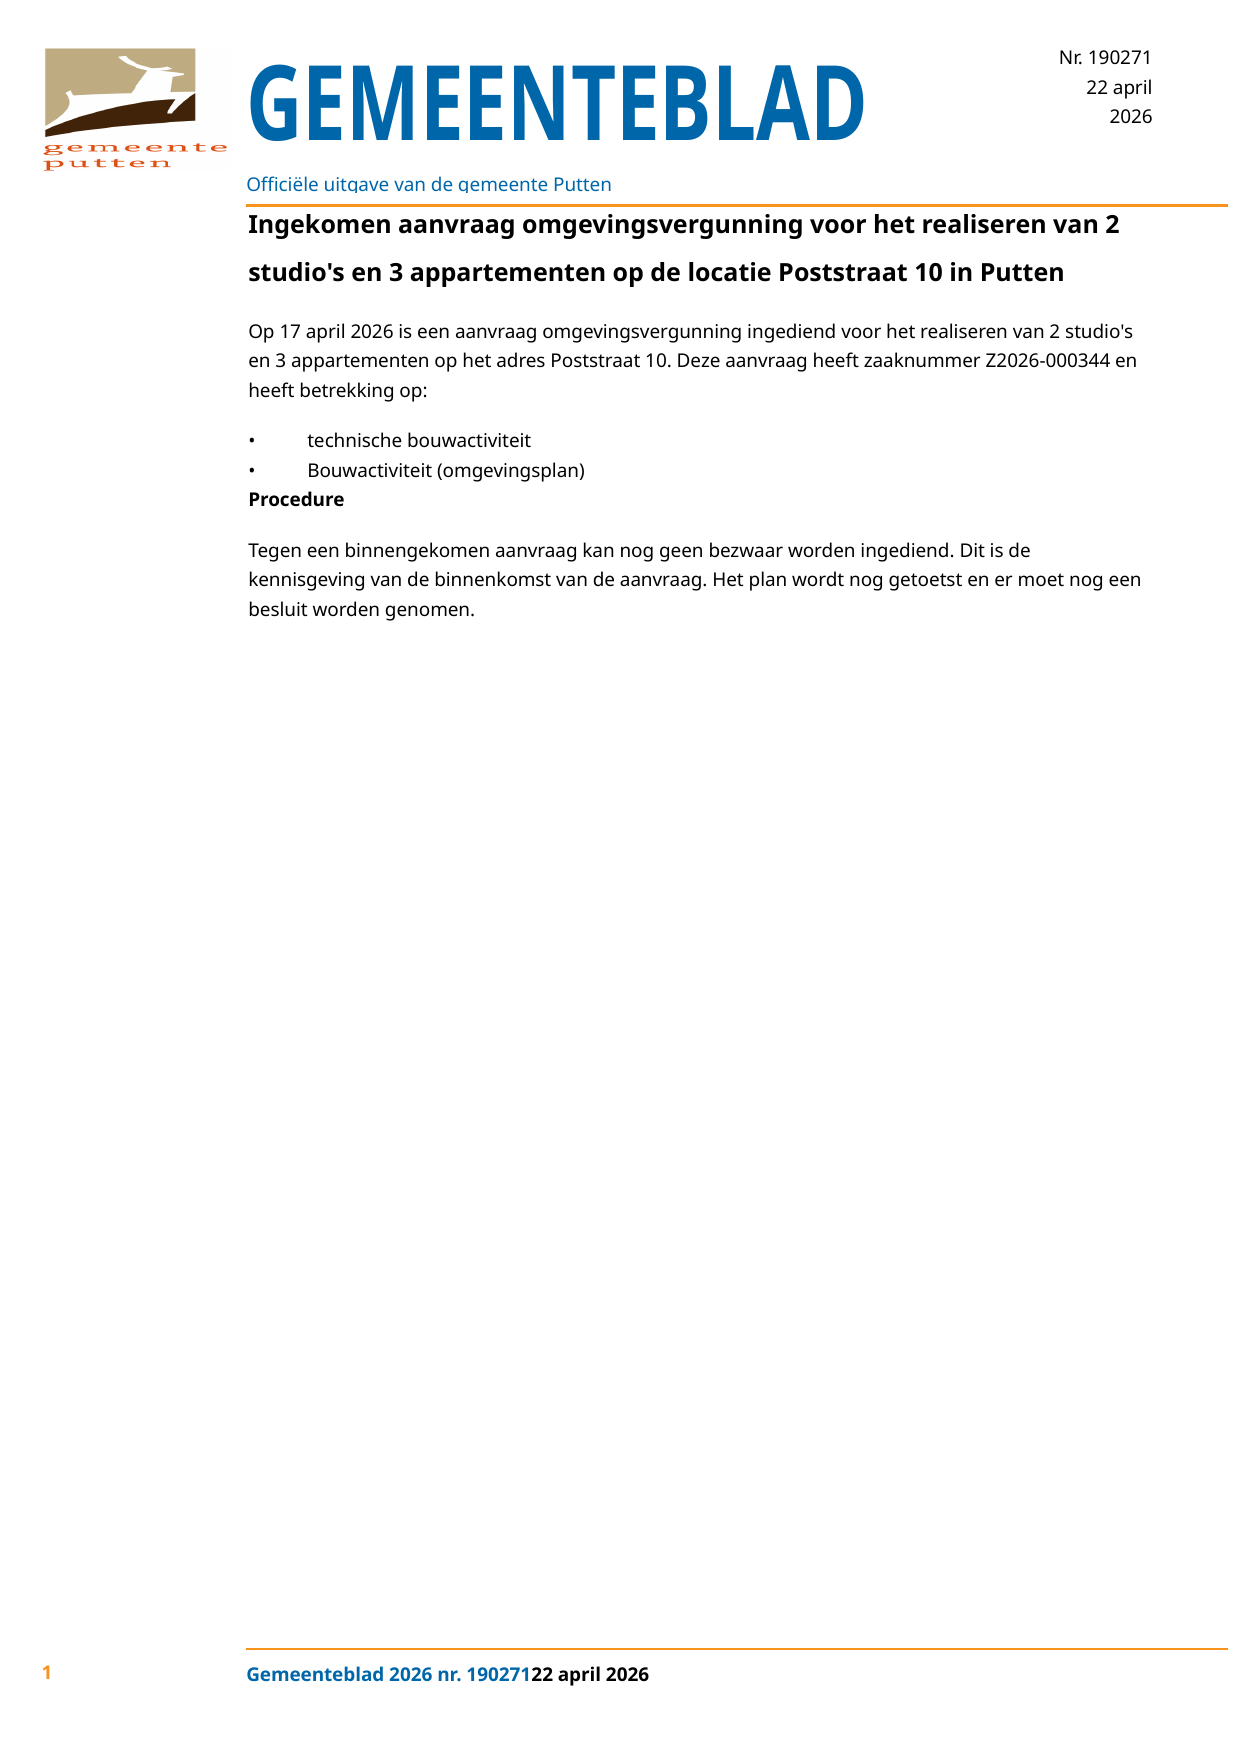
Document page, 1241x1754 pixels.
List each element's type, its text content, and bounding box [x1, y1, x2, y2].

text Procedure [248, 487, 1152, 512]
text Tegen een binnengekomen aanvraag kan nog geen bezwaar worden ingediend. Dit is de kennisgeving van de binnenkomst van de aanvraag. Het plan wordt nog getoetst en er moet nog een besluit worden genomen. [248, 537, 1152, 622]
picture [41, 47, 231, 172]
list Bouwactiviteit (omgevingsplan) [248, 457, 1152, 483]
text Ingekomen aanvraag omgevingsvergunning voor het realiseren van 2 studio's en 3 appartementen op de locatie Poststraat 10 in Putten [248, 207, 1152, 288]
text Op 17 april 2026 is een aanvraag omgevingsvergunning ingediend voor het realiseren van 2 studio's en 3 appartementen op het adres Poststraat 10. Deze aanvraag heeft zaaknummer Z2026-000344 en heeft betrekking op: [248, 318, 1152, 403]
list technische bouwactiviteit [248, 427, 1152, 453]
